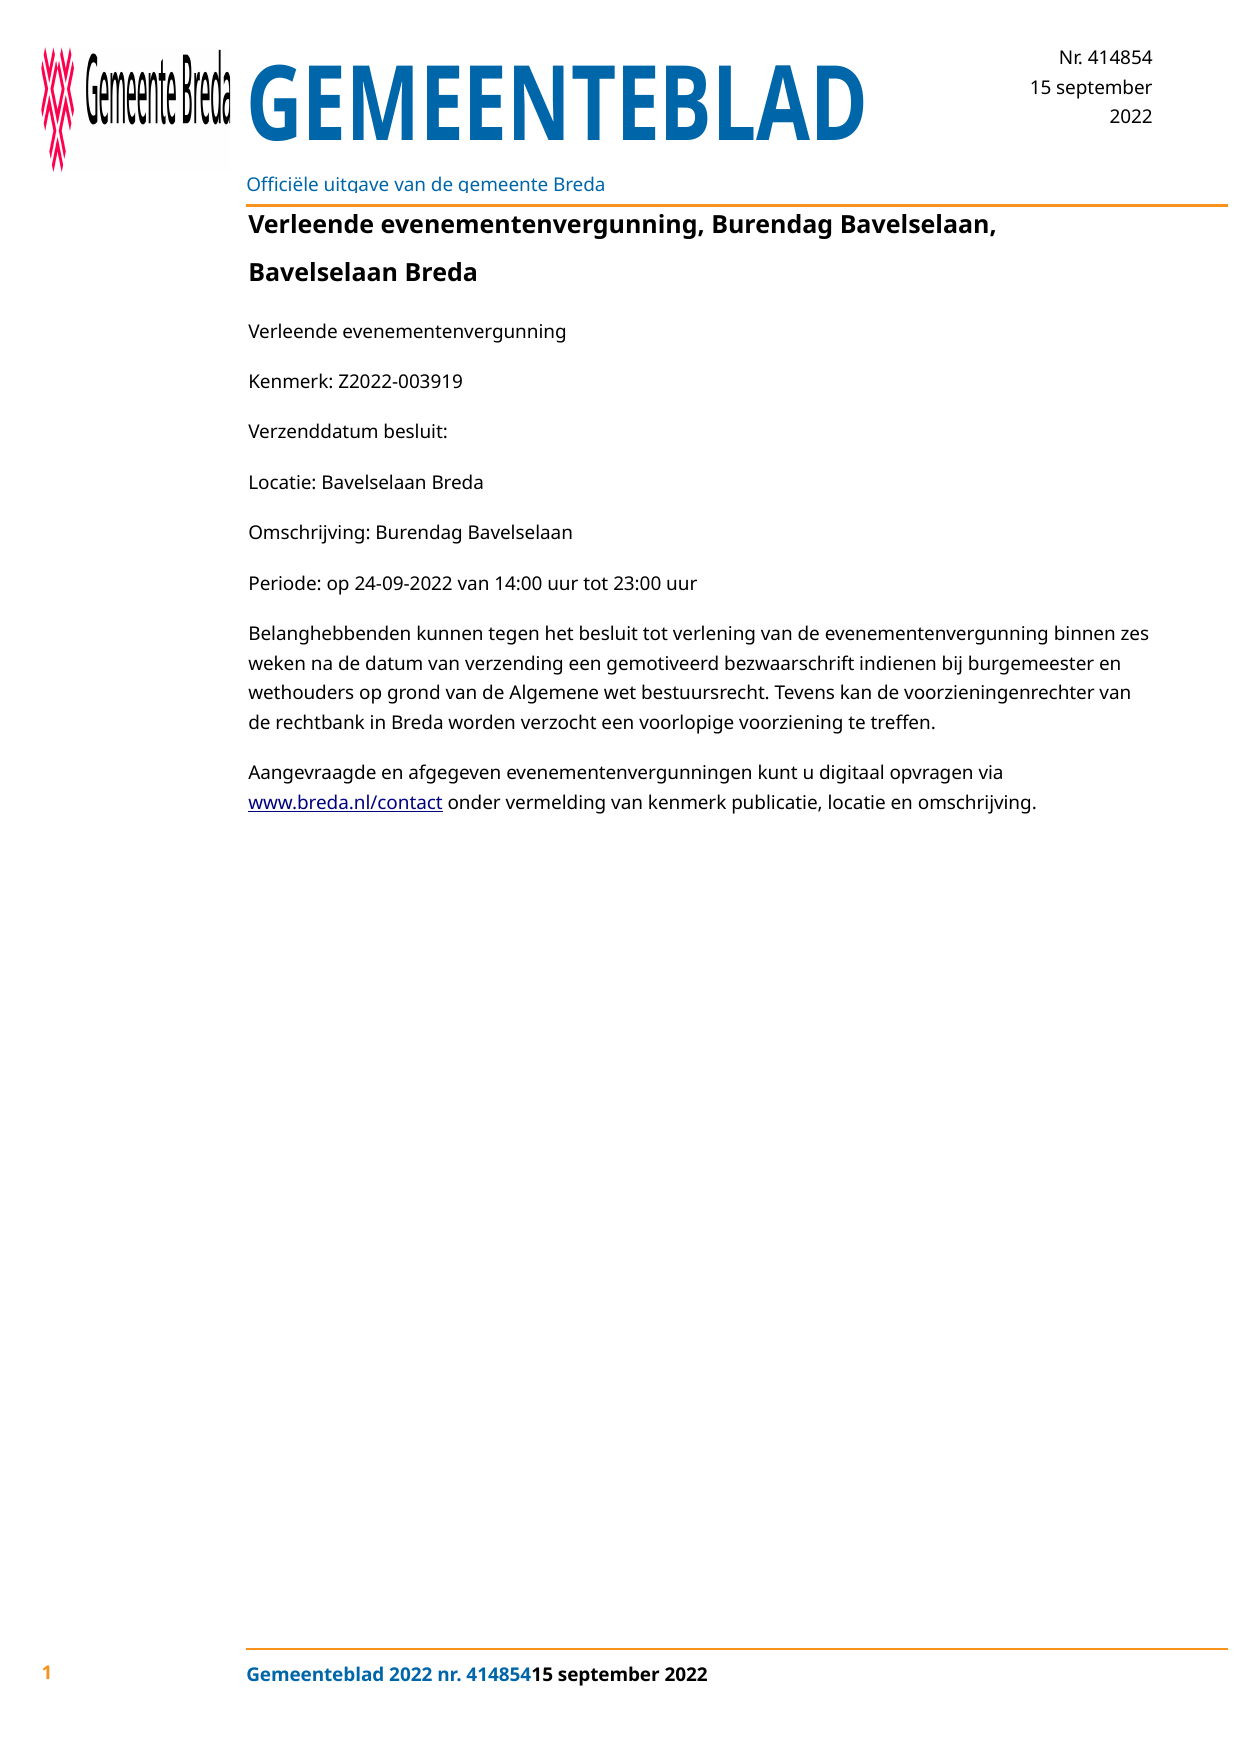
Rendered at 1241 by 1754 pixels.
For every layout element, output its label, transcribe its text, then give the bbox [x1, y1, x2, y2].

text Aangevraagde en afgegeven evenementenvergunningen kunt u digitaal opvragen via www.breda.nl/contact onder vermelding van kenmerk publicatie, locatie en omschrijving. [248, 759, 1152, 815]
text Verleende evenementenvergunning [248, 318, 1152, 344]
text Verleende evenementenvergunning, Burendag Bavelselaan, Bavelselaan Breda [248, 207, 1152, 288]
picture [41, 47, 231, 172]
text Locatie: Bavelselaan Breda [248, 469, 1152, 495]
text Periode: op 24-09-2022 van 14:00 uur tot 23:00 uur [248, 570, 1152, 596]
text Omschrijving: Burendag Bavelselaan [248, 519, 1152, 545]
text Verzenddatum besluit: [248, 419, 1152, 444]
text Kenmerk: Z2022-003919 [248, 368, 1152, 394]
text Belanghebbenden kunnen tegen het besluit tot verlening van de evenementenvergunning binnen zes weken na de datum van verzending een gemotiveerd bezwaarschrift indienen bij burgemeester en wethouders op grond van de Algemene wet bestuursrecht. Tevens kan de voorzieningenrechter van de rechtbank in Breda worden verzocht een voorlopige voorziening te treffen. [248, 620, 1152, 735]
